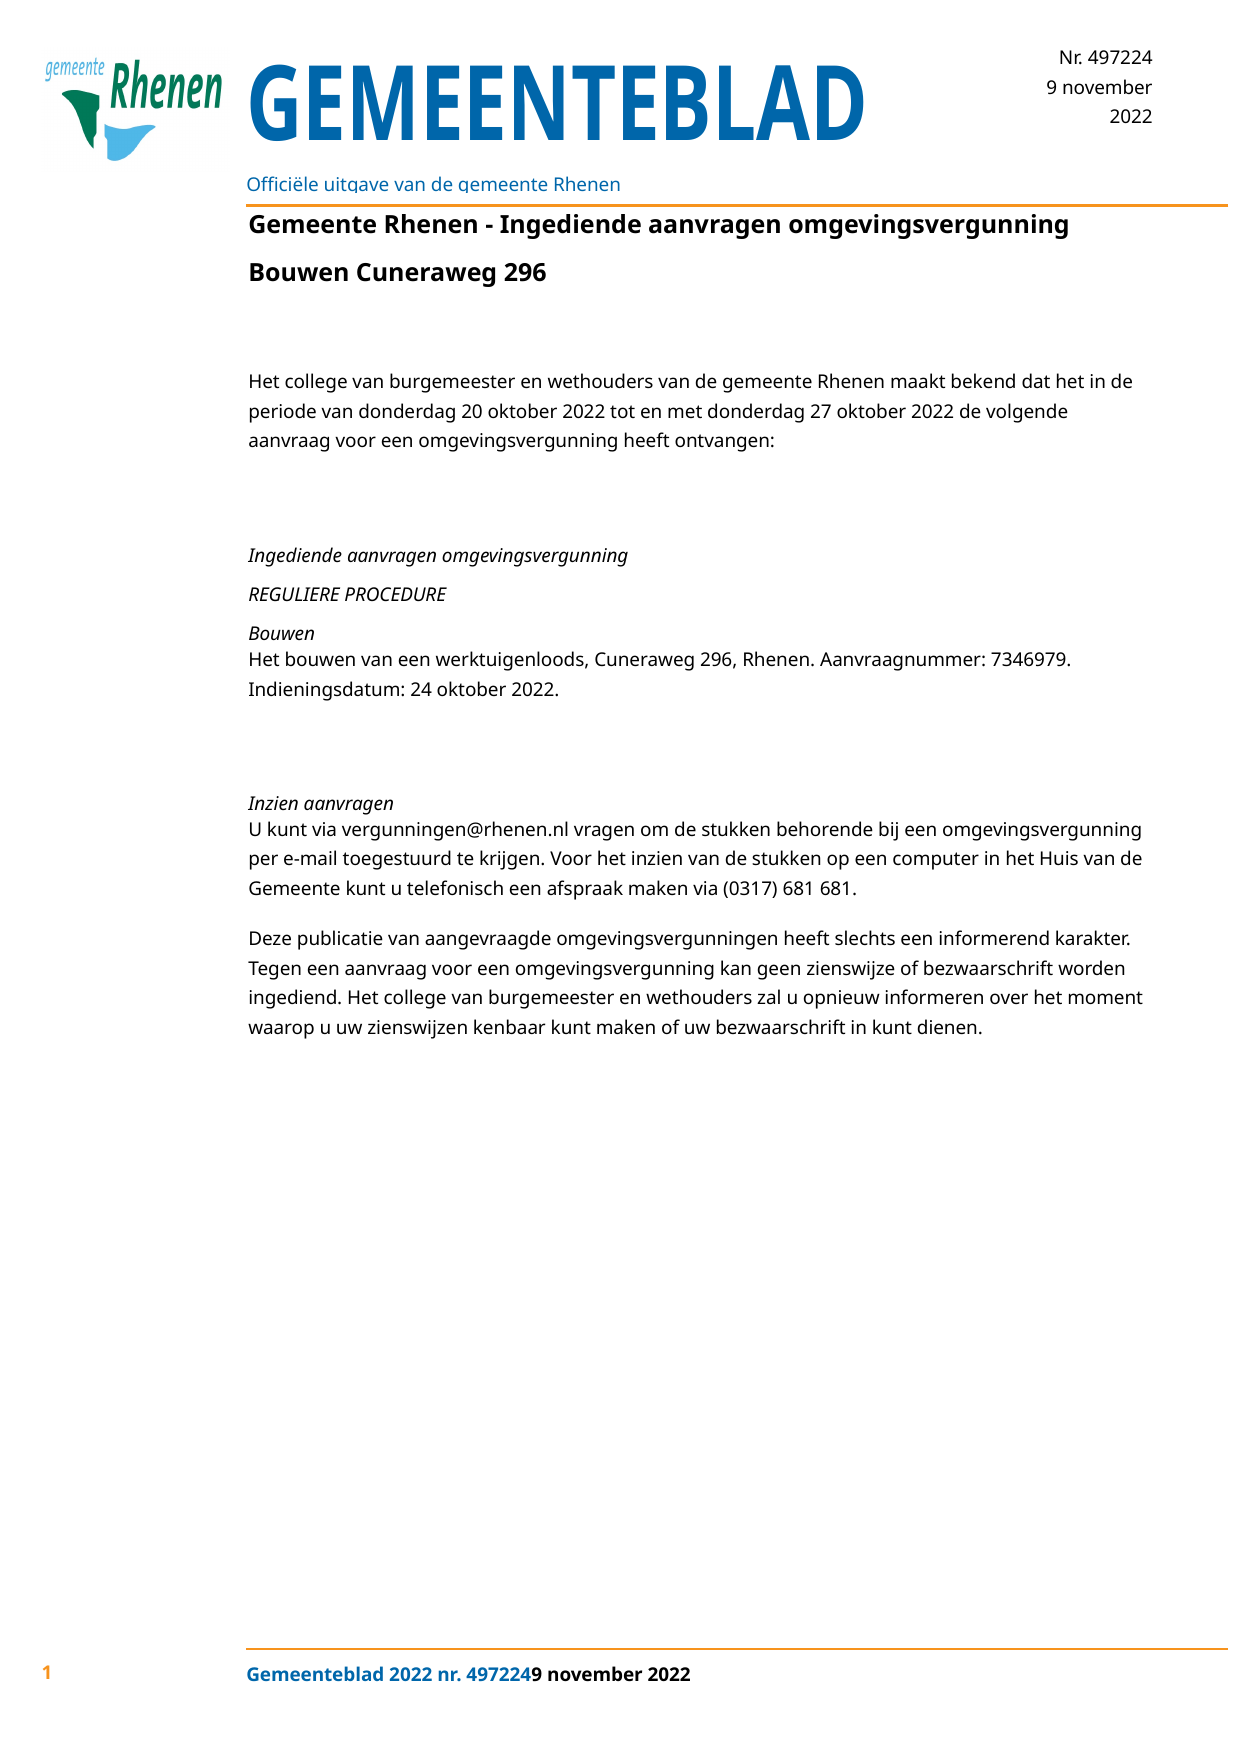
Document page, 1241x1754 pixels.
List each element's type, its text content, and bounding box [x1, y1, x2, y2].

text Inzien aanvragen [248, 790, 1152, 816]
text Het bouwen van een werktuigenloods, Cuneraweg 296, Rhenen. Aanvraagnummer: 7346979. Indieningsdatum: 24 oktober 2022. [248, 646, 1152, 701]
text Gemeente Rhenen - Ingediende aanvragen omgevingsvergunning Bouwen Cuneraweg 296 [248, 207, 1152, 288]
text Bouwen [248, 620, 1152, 646]
text Het college van burgemeester en wethouders van de gemeente Rhenen maakt bekend dat het in de periode van donderdag 20 oktober 2022 tot en met donderdag 27 oktober 2022 de volgende aanvraag voor een omgevingsvergunning heeft ontvangen: [248, 368, 1152, 453]
text REGULIERE PROCEDURE [248, 581, 1152, 607]
picture [41, 47, 231, 172]
text Deze publicatie van aangevraagde omgevingsvergunningen heeft slechts een informerend karakter. Tegen een aanvraag voor een omgevingsvergunning kan geen zienswijze of bezwaarschrift worden ingediend. Het college van burgemeester en wethouders zal u opnieuw informeren over het moment waarop u uw zienswijzen kenbaar kunt maken of uw bezwaarschrift in kunt dienen. [248, 925, 1152, 1040]
text Ingediende aanvragen omgevingsvergunning [248, 542, 1152, 568]
text U kunt via vergunningen@rhenen.nl vragen om de stukken behorende bij een omgevingsvergunning per e-mail toegestuurd te krijgen. Voor het inzien van de stukken op een computer in het Huis van de Gemeente kunt u telefonisch een afspraak maken via (0317) 681 681. [248, 816, 1152, 901]
